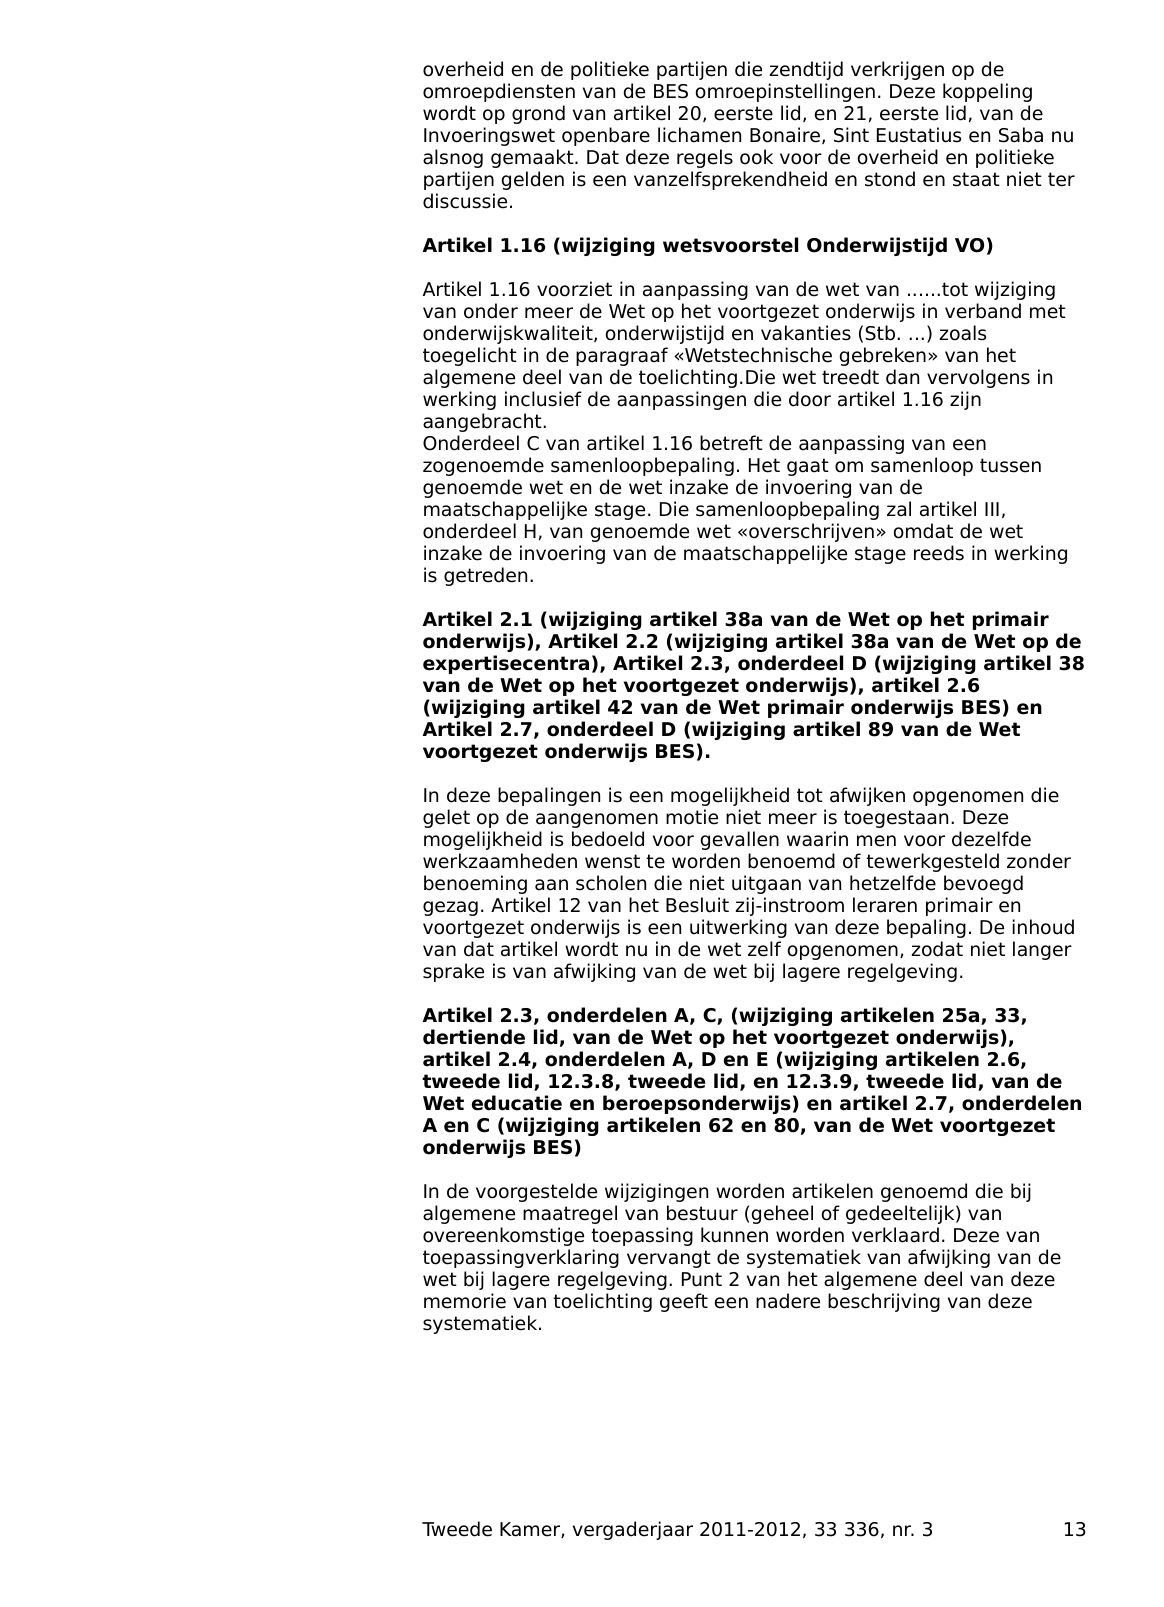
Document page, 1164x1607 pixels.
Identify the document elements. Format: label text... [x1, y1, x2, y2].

text Onderdeel C van artikel 1.16 betreft de aanpassing van een zogenoemde samenloopbepaling. Het gaat om samenloop tussen genoemde wet en de wet inzake de invoering van de maatschappelijke stage. Die samenloopbepaling zal artikel III, onderdeel H, van genoemde wet «overschrijven» omdat de wet inzake de invoering van de maatschappelijke stage reeds in werking is getreden. [422, 433, 1087, 587]
text Artikel 1.16 voorziet in aanpassing van de wet van ......tot wijziging van onder meer de Wet op het voortgezet onderwijs in verband met onderwijskwaliteit, onderwijstijd en vakanties (Stb. ...) zoals toegelicht in de paragraaf «Wetstechnische gebreken» van het algemene deel van de toelichting.Die wet treedt dan vervolgens in werking inclusief de aanpassingen die door artikel 1.16 zijn aangebracht. [422, 279, 1087, 433]
subtitle Artikel 1.16 (wijziging wetsvoorstel Onderwijstijd VO) [422, 235, 1087, 257]
text overheid en de politieke partijen die zendtijd verkrijgen op de omroepdiensten van de BES omroepinstellingen. Deze koppeling wordt op grond van artikel 20, eerste lid, en 21, eerste lid, van de Invoeringswet openbare lichamen Bonaire, Sint Eustatius en Saba nu alsnog gemaakt. Dat deze regels ook voor de overheid en politieke partijen gelden is een vanzelfsprekendheid en stond en staat niet ter discussie. [422, 59, 1087, 213]
text In de voorgestelde wijzigingen worden artikelen genoemd die bij algemene maatregel van bestuur (geheel of gedeeltelijk) van overeenkomstige toepassing kunnen worden verklaard. Deze van toepassingverklaring vervangt de systematiek van afwijking van de wet bij lagere regelgeving. Punt 2 van het algemene deel van deze memorie van toelichting geeft een nadere beschrijving van deze systematiek. [422, 1181, 1087, 1335]
text In deze bepalingen is een mogelijkheid tot afwijken opgenomen die gelet op de aangenomen motie niet meer is toegestaan. Deze mogelijkheid is bedoeld voor gevallen waarin men voor dezelfde werkzaamheden wenst te worden benoemd of tewerkgesteld zonder benoeming aan scholen die niet uitgaan van hetzelfde bevoegd gezag. Artikel 12 van het Besluit zij-instroom leraren primair en voortgezet onderwijs is een uitwerking van deze bepaling. De inhoud van dat artikel wordt nu in de wet zelf opgenomen, zodat niet langer sprake is van afwijking van de wet bij lagere regelgeving. [422, 785, 1087, 983]
subtitle Artikel 2.3, onderdelen A, C, (wijziging artikelen 25a, 33, dertiende lid, van de Wet op het voortgezet onderwijs), artikel 2.4, onderdelen A, D en E (wijziging artikelen 2.6, tweede lid, 12.3.8, tweede lid, en 12.3.9, tweede lid, van de Wet educatie en beroepsonderwijs) en artikel 2.7, onderdelen A en C (wijziging artikelen 62 en 80, van de Wet voortgezet onderwijs BES) [422, 1005, 1087, 1159]
subtitle Artikel 2.1 (wijziging artikel 38a van de Wet op het primair onderwijs), Artikel 2.2 (wijziging artikel 38a van de Wet op de expertisecentra), Artikel 2.3, onderdeel D (wijziging artikel 38 van de Wet op het voortgezet onderwijs), artikel 2.6 (wijziging artikel 42 van de Wet primair onderwijs BES) en Artikel 2.7, onderdeel D (wijziging artikel 89 van de Wet voortgezet onderwijs BES). [422, 609, 1087, 763]
